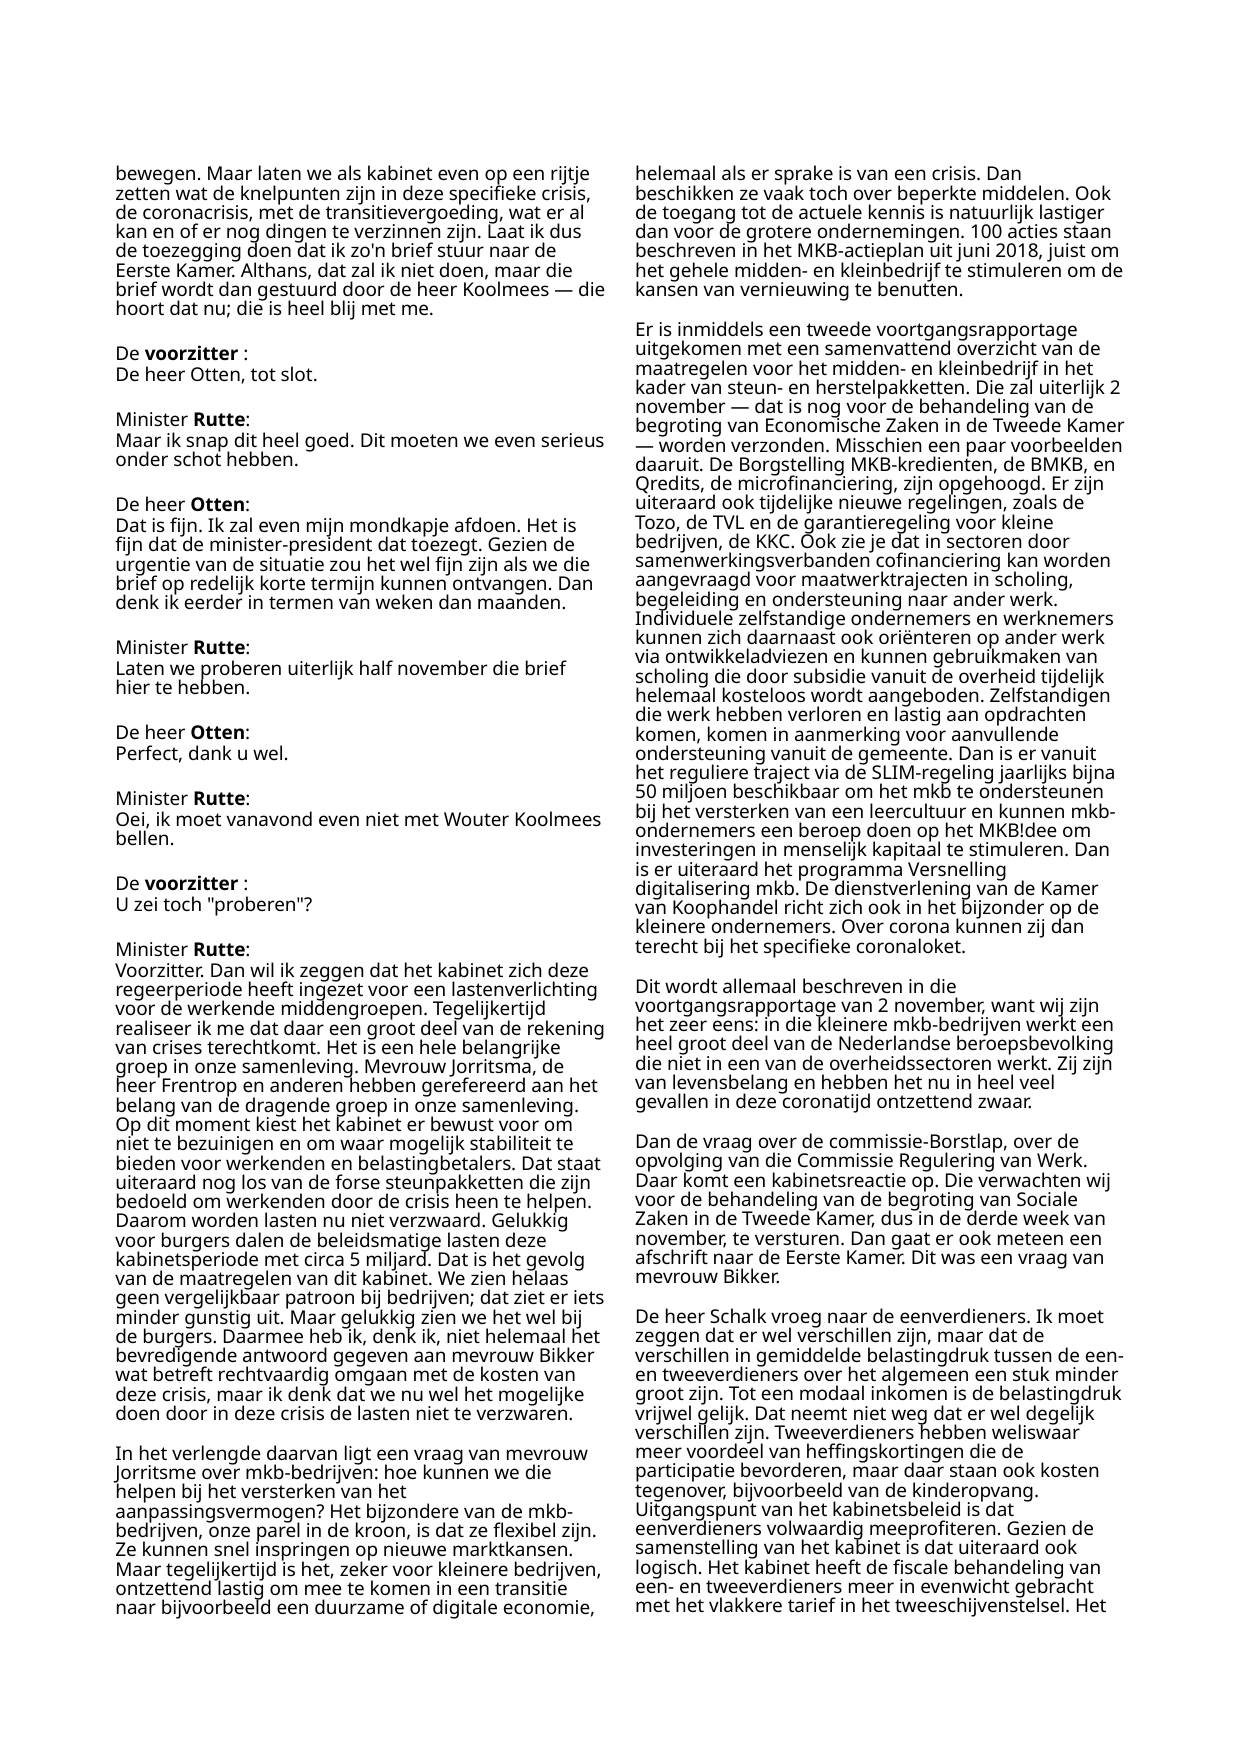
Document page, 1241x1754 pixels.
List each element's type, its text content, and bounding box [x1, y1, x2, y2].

text De heer Otten: [115, 719, 605, 745]
text Dan de vraag over de commissie-Borstlap, over de opvolging van die Commissie Regulering van Werk. Daar komt een kabinetsreactie op. Die verwachten wij voor de behandeling van de begroting van Sociale Zaken in de Tweede Kamer, dus in de derde week van november, te versturen. Dan gaat er ook meteen een afschrift naar de Eerste Kamer. Dit was een vraag van mevrouw Bikker. [635, 1133, 1125, 1287]
text Minister Rutte: [115, 785, 605, 811]
text U zei toch "proberen"? [115, 896, 605, 915]
text Laten we proberen uiterlijk half november die brief hier te hebben. [115, 660, 605, 698]
text Minister Rutte: [115, 634, 605, 660]
text De heer Otten, tot slot. [115, 366, 605, 385]
text Dat is fijn. Ik zal even mijn mondkapje afdoen. Het is fijn dat de minister-president dat toezegt. Gezien de urgentie van de situatie zou het wel fijn zijn als we die brief op redelijk korte termijn kunnen ontvangen. Dan denk ik eerder in termen van weken dan maanden. [115, 517, 605, 613]
text Er is inmiddels een tweede voortgangsrapportage uitgekomen met een samenvattend overzicht van de maatregelen voor het midden- en kleinbedrijf in het kader van steun- en herstelpakketten. Die zal uiterlijk 2 november — dat is nog voor de behandeling van de begroting van Economische Zaken in de Tweede Kamer — worden verzonden. Misschien een paar voorbeelden daaruit. De Borgstelling MKB-kredienten, de BMKB, en Qredits, de microfinanciering, zijn opgehoogd. Er zijn uiteraard ook tijdelijke nieuwe regelingen, zoals de Tozo, de TVL en de garantieregeling voor kleine bedrijven, de KKC. Ook zie je dat in sectoren door samenwerkingsverbanden cofinanciering kan worden aangevraagd voor maatwerktrajecten in scholing, begeleiding en ondersteuning naar ander werk. Individuele zelfstandige ondernemers en werknemers kunnen zich daarnaast ook oriënteren op ander werk via ontwikkeladviezen en kunnen gebruikmaken van scholing die door subsidie vanuit de overheid tijdelijk helemaal kosteloos wordt aangeboden. Zelfstandigen die werk hebben verloren en lastig aan opdrachten komen, komen in aanmerking voor aanvullende ondersteuning vanuit de gemeente. Dan is er vanuit het reguliere traject via de SLIM-regeling jaarlijks bijna 50 miljoen beschikbaar om het mkb te ondersteunen bij het versterken van een leercultuur en kunnen mkb-ondernemers een beroep doen op het MKB!dee om investeringen in menselijk kapitaal te stimuleren. Dan is er uiteraard het programma Versnelling digitalisering mkb. De dienstverlening van de Kamer van Koophandel richt zich ook in het bijzonder op de kleinere ondernemers. Over corona kunnen zij dan terecht bij het specifieke coronaloket. [635, 321, 1125, 957]
text Maar ik snap dit heel goed. Dit moeten we even serieus onder schot hebben. [115, 432, 605, 470]
text bewegen. Maar laten we als kabinet even op een rijtje zetten wat de knelpunten zijn in deze specifieke crisis, de coronacrisis, met de transitievergoeding, wat er al kan en of er nog dingen te verzinnen zijn. Laat ik dus de toezegging doen dat ik zo'n brief stuur naar de Eerste Kamer. Althans, dat zal ik niet doen, maar die brief wordt dan gestuurd door de heer Koolmees — die hoort dat nu; die is heel blij met me. [115, 165, 605, 319]
text In het verlengde daarvan ligt een vraag van mevrouw Jorritsme over mkb-bedrijven: hoe kunnen we die helpen bij het versterken van het aanpassingsvermogen? Het bijzondere van de mkb-bedrijven, onze parel in de kroon, is dat ze flexibel zijn. Ze kunnen snel inspringen op nieuwe marktkansen. Maar tegelijkertijd is het, zeker voor kleinere bedrijven, ontzettend lastig om mee te komen in een transitie naar bijvoorbeeld een duurzame of digitale economie, [115, 1445, 605, 1618]
text Minister Rutte: [115, 936, 605, 962]
text helemaal als er sprake is van een crisis. Dan beschikken ze vaak toch over beperkte middelen. Ook de toegang tot de actuele kennis is natuurlijk lastiger dan voor de grotere ondernemingen. 100 acties staan beschreven in het MKB-actieplan uit juni 2018, juist om het gehele midden- en kleinbedrijf te stimuleren om de kansen van vernieuwing te benutten. [635, 165, 1125, 300]
text De heer Schalk vroeg naar de eenverdieners. Ik moet zeggen dat er wel verschillen zijn, maar dat de verschillen in gemiddelde belastingdruk tussen de een- en tweeverdieners over het algemeen een stuk minder groot zijn. Tot een modaal inkomen is de belastingdruk vrijwel gelijk. Dat neemt niet weg dat er wel degelijk verschillen zijn. Tweeverdieners hebben weliswaar meer voordeel van heffingskortingen die de participatie bevorderen, maar daar staan ook kosten tegenover, bijvoorbeeld van de kinderopvang. Uitgangspunt van het kabinetsbeleid is dat eenverdieners volwaardig meeprofiteren. Gezien de samenstelling van het kabinet is dat uiteraard ook logisch. Het kabinet heeft de fiscale behandeling van een- en tweeverdieners meer in evenwicht gebracht met het vlakkere tarief in het tweeschijvenstelsel. Het [635, 1308, 1125, 1616]
text De heer Otten: [115, 491, 605, 517]
text De voorzitter : [115, 870, 605, 896]
text De voorzitter : [115, 340, 605, 366]
text Perfect, dank u wel. [115, 745, 605, 764]
text Oei, ik moet vanavond even niet met Wouter Koolmees bellen. [115, 811, 605, 849]
text Minister Rutte: [115, 406, 605, 432]
text Dit wordt allemaal beschreven in die voortgangsrapportage van 2 november, want wij zijn het zeer eens: in die kleinere mkb-bedrijven werkt een heel groot deel van de Nederlandse beroepsbevolking die niet in een van de overheidssectoren werkt. Zij zijn van levensbelang en hebben het nu in heel veel gevallen in deze coronatijd ontzettend zwaar. [635, 978, 1125, 1112]
text Voorzitter. Dan wil ik zeggen dat het kabinet zich deze regeerperiode heeft ingezet voor een lastenverlichting voor de werkende middengroepen. Tegelijkertijd realiseer ik me dat daar een groot deel van de rekening van crises terechtkomt. Het is een hele belangrijke groep in onze samenleving. Mevrouw Jorritsma, de heer Frentrop en anderen hebben gerefereerd aan het belang van de dragende groep in onze samenleving. Op dit moment kiest het kabinet er bewust voor om niet te bezuinigen en om waar mogelijk stabiliteit te bieden voor werkenden en belastingbetalers. Dat staat uiteraard nog los van de forse steunpakketten die zijn bedoeld om werkenden door de crisis heen te helpen. Daarom worden lasten nu niet verzwaard. Gelukkig voor burgers dalen de beleidsmatige lasten deze kabinetsperiode met circa 5 miljard. Dat is het gevolg van de maatregelen van dit kabinet. We zien helaas geen vergelijkbaar patroon bij bedrijven; dat ziet er iets minder gunstig uit. Maar gelukkig zien we het wel bij de burgers. Daarmee heb ik, denk ik, niet helemaal het bevredigende antwoord gegeven aan mevrouw Bikker wat betreft rechtvaardig omgaan met de kosten van deze crisis, maar ik denk dat we nu wel het mogelijke doen door in deze crisis de lasten niet te verzwaren. [115, 962, 605, 1424]
